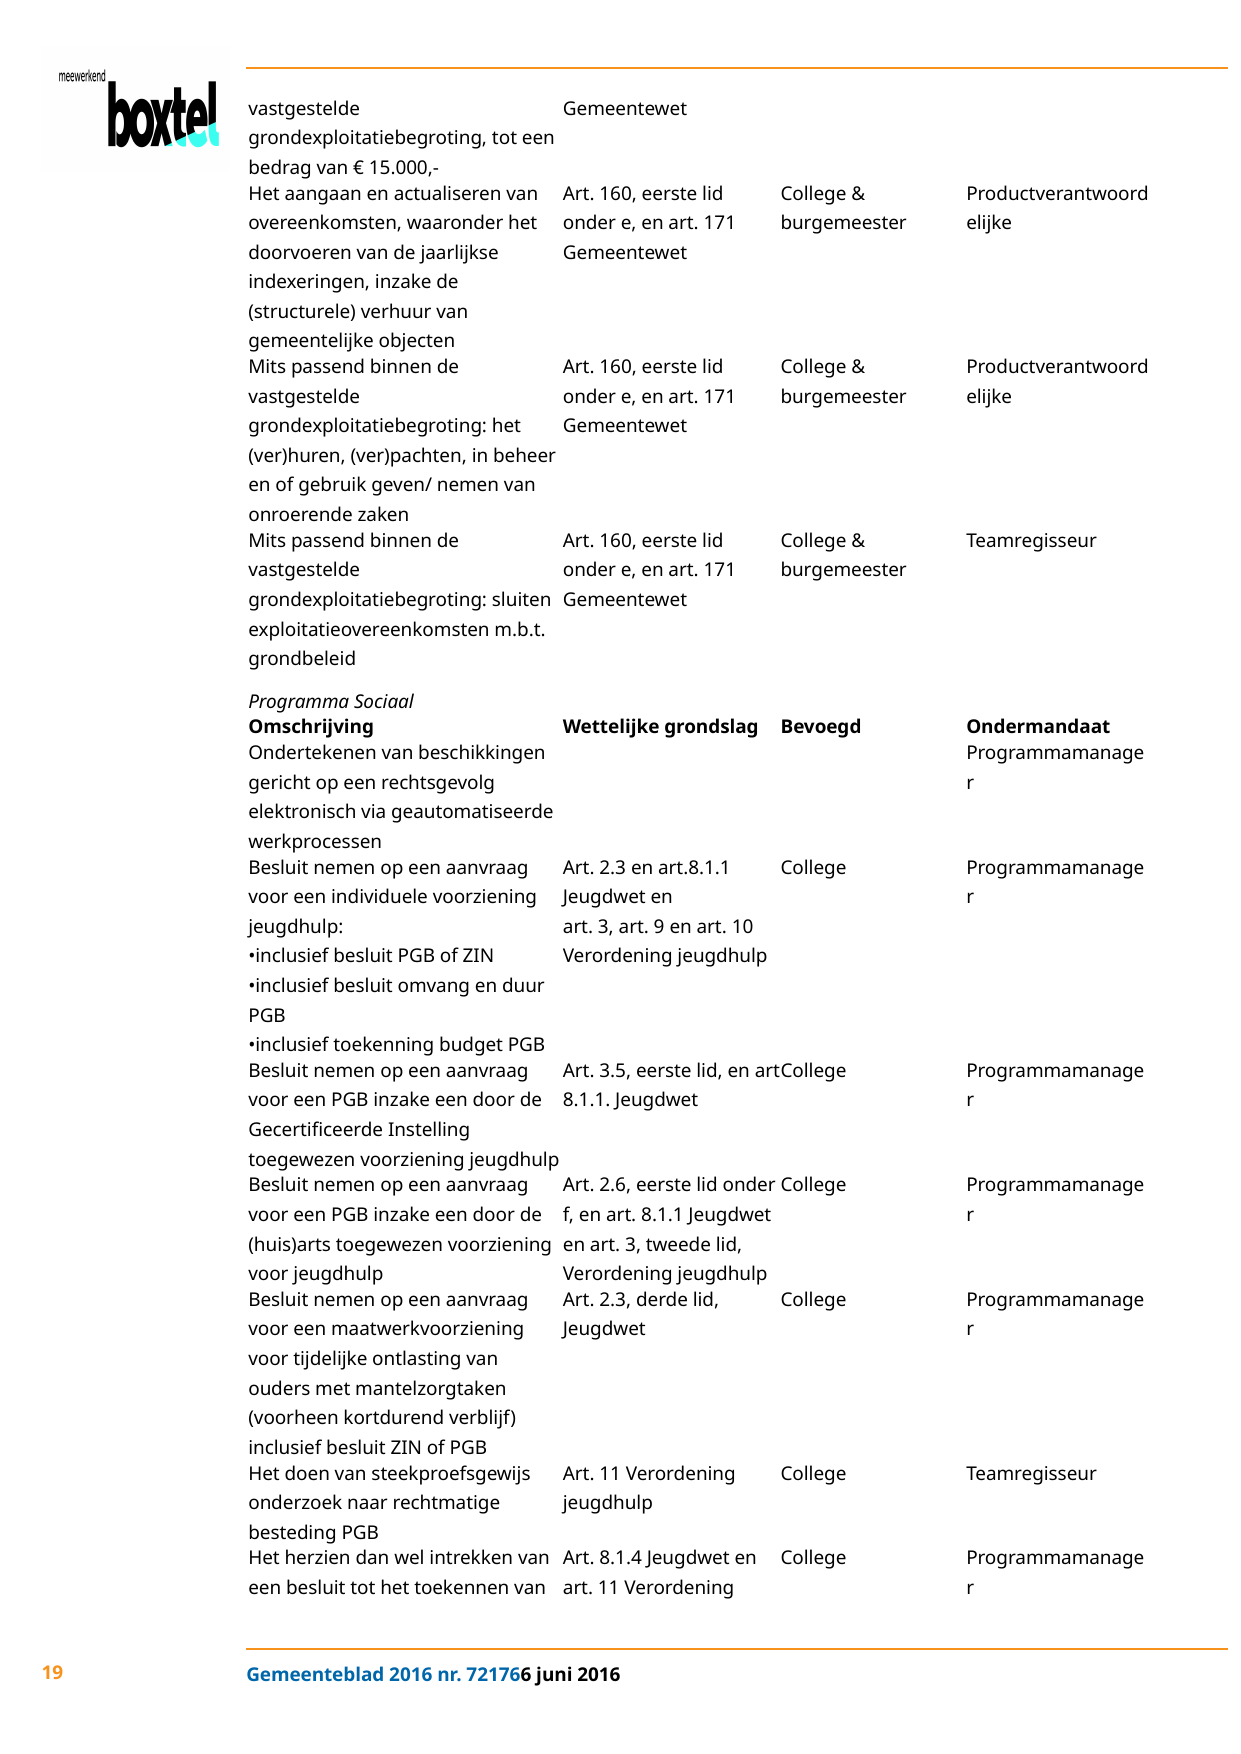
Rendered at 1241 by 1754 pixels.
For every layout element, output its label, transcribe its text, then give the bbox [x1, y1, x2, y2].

table_cell Ondertekenen van beschikkingen gericht op een rechtsgevolg elektronisch via geautomatiseerde werkprocessen [248, 739, 563, 854]
table_cell Het aangaan en actualiseren van overeenkomsten, waaronder het doorvoeren van de jaarlijkse indexeringen, inzake de (structurele) verhuur van gemeentelijke objecten [248, 180, 563, 353]
table_cell Art. 160, eerste lid onder e, en art. 171 Gemeentewet [563, 527, 780, 671]
table_cell Besluit nemen op een aanvraag voor een PGB inzake een door de (huis)arts toegewezen voorziening voor jeugdhulp [248, 1172, 563, 1286]
table_cell Teamregisseur [966, 527, 1152, 671]
table_cell Productverantwoordelijke [966, 180, 1152, 353]
table_cell Art. 160, eerste lid onder e, en art. 171 Gemeentewet [563, 180, 780, 353]
text Programma Sociaal [248, 688, 1152, 713]
table_cell [780, 739, 966, 854]
table_cell College [780, 854, 966, 1057]
table_cell Mits passend binnen de vastgestelde grondexploitatiebegroting: het (ver)huren, (ver)pachten, in beheer en of gebruik geven/ nemen van onroerende zaken [248, 353, 563, 527]
table_cell College & burgemeester [780, 527, 966, 671]
table_cell College & burgemeester [780, 353, 966, 527]
table_cell College [780, 1460, 966, 1544]
table_cell Programmamanager [966, 1286, 1152, 1460]
table_cell Het doen van steekproefsgewijs onderzoek naar rechtmatige besteding PGB [248, 1460, 563, 1544]
table_cell Programmamanager [966, 739, 1152, 854]
table_cell Programmamanager [966, 1057, 1152, 1172]
table_cell Programmamanager [966, 1545, 1152, 1600]
table_header Bevoegd [780, 714, 966, 739]
table_cell Besluit nemen op een aanvraag voor een PGB inzake een door de Gecertificeerde Instelling toegewezen voorziening jeugdhulp [248, 1057, 563, 1172]
table_cell College [780, 1286, 966, 1460]
table_cell Programmamanager [966, 1172, 1152, 1286]
table_cell [966, 95, 1152, 180]
table_cell [780, 95, 966, 180]
table_cell Art. 2.3, derde lid, Jeugdwet [563, 1286, 780, 1460]
table_cell vastgestelde grondexploitatiebegroting, tot een bedrag van € 15.000,- [248, 95, 563, 180]
table_cell Besluit nemen op een aanvraag voor een maatwerkvoorziening voor tijdelijke ontlasting van ouders met mantelzorgtaken (voorheen kortdurend verblijf) inclusief besluit ZIN of PGB [248, 1286, 563, 1460]
table_cell Art. 11 Verordening jeugdhulp [563, 1460, 780, 1544]
table_cell Productverantwoordelijke [966, 353, 1152, 527]
table_cell College [780, 1172, 966, 1286]
table_cell College [780, 1545, 966, 1600]
table_cell Gemeentewet [563, 95, 780, 180]
table_cell College [780, 1057, 966, 1172]
table_header Ondermandaat [966, 714, 1152, 739]
picture [41, 47, 231, 172]
table_cell [563, 739, 780, 854]
table_cell College & burgemeester [780, 180, 966, 353]
table_cell Art. 3.5, eerste lid, en art 8.1.1. Jeugdwet [563, 1057, 780, 1172]
table_cell Teamregisseur [966, 1460, 1152, 1544]
table_header Wettelijke grondslag [563, 714, 780, 739]
table_cell Het herzien dan wel intrekken van een besluit tot het toekennen van [248, 1545, 563, 1600]
table_cell Mits passend binnen de vastgestelde grondexploitatiebegroting: sluiten exploitatieovereenkomsten m.b.t. grondbeleid [248, 527, 563, 671]
table_cell Art. 160, eerste lid onder e, en art. 171 Gemeentewet [563, 353, 780, 527]
table_header Omschrijving [248, 714, 563, 739]
table_cell Art. 2.3 en art.8.1.1 Jeugdwet en art. 3, art. 9 en art. 10 Verordening jeugdhulp [563, 854, 780, 1057]
table_cell Art. 2.6, eerste lid onder f, en art. 8.1.1 Jeugdwet en art. 3, tweede lid, Verordening jeugdhulp [563, 1172, 780, 1286]
table_cell Programmamanager [966, 854, 1152, 1057]
table_cell Art. 8.1.4 Jeugdwet en art. 11 Verordening [563, 1545, 780, 1600]
table_cell Besluit nemen op een aanvraag voor een individuele voorziening jeugdhulp: •inclusief besluit PGB of ZIN •inclusief besluit omvang en duur PGB •inclusief toekenning budget PGB [248, 854, 563, 1057]
